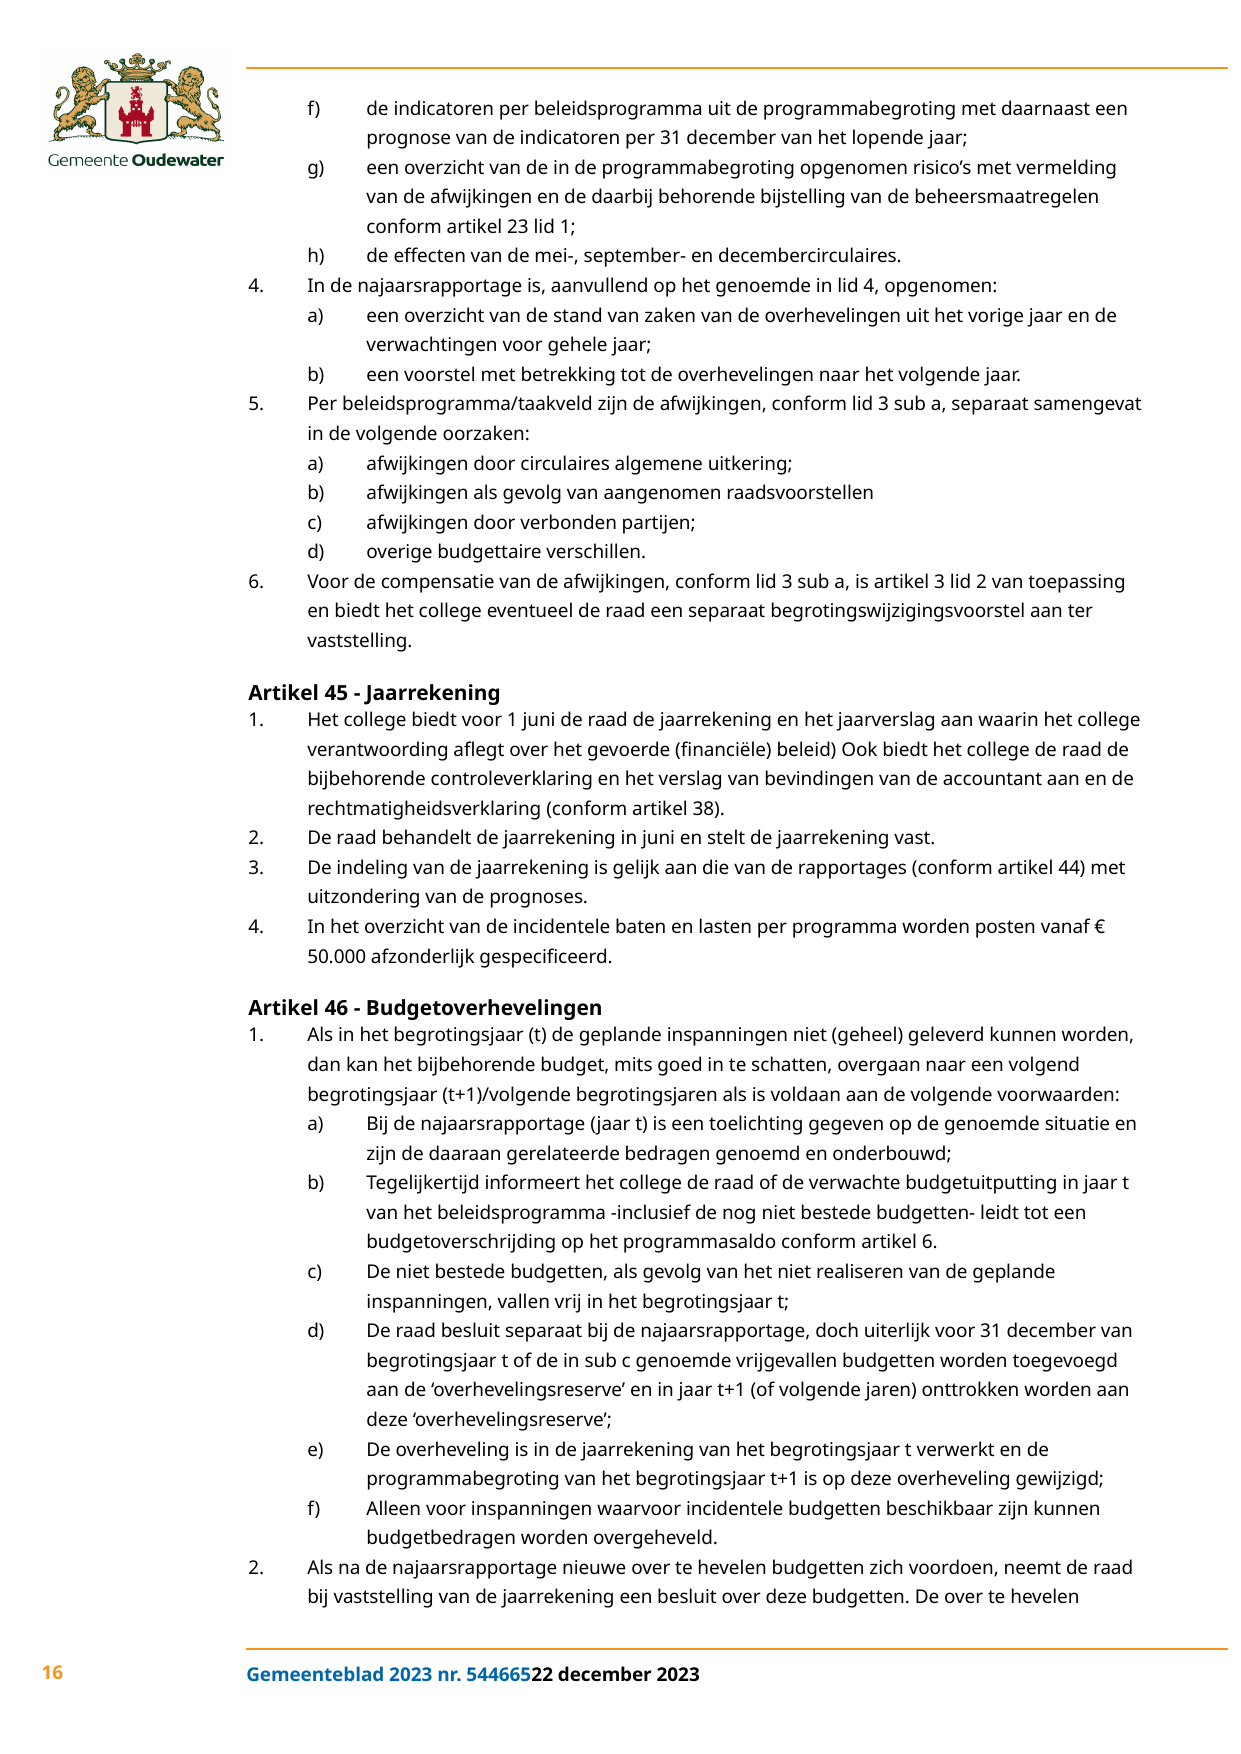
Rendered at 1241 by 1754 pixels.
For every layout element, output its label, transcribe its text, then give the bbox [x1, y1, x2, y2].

list afwijkingen door verbonden partijen; [307, 509, 1152, 535]
list Bij de najaarsrapportage (jaar t) is een toelichting gegeven op de genoemde situatie en zijn de daaraan gerelateerde bedragen genoemd en onderbouwd; [307, 1110, 1152, 1166]
list Alleen voor inspanningen waarvoor incidentele budgetten beschikbaar zijn kunnen budgetbedragen worden overgeheveld. [307, 1495, 1152, 1550]
list de effecten van de mei-, september- en decembercirculaires. [307, 243, 1152, 268]
list Per beleidsprogramma/taakveld zijn de afwijkingen, conform lid 3 sub a, separaat samengevat in de volgende oorzaken: [248, 391, 1152, 446]
list Het college biedt voor 1 juni de raad de jaarrekening en het jaarverslag aan waarin het college verantwoording aflegt over het gevoerde (financiële) beleid) Ook biedt het college de raad de bijbehorende controleverklaring en het verslag van bevindingen van de accountant aan en de rechtmatigheidsverklaring (conform artikel 38). [248, 706, 1152, 821]
list een voorstel met betrekking tot de overhevelingen naar het volgende jaar. [307, 361, 1152, 387]
text Artikel 46 - Budgetoverhevelingen [248, 993, 1152, 1022]
list een overzicht van de in de programmabegroting opgenomen risico’s met vermelding van de afwijkingen en de daarbij behorende bijstelling van de beheersmaatregelen conform artikel 23 lid 1; [307, 154, 1152, 239]
list de indicatoren per beleidsprogramma uit de programmabegroting met daarnaast een prognose van de indicatoren per 31 december van het lopende jaar; [307, 95, 1152, 150]
list Tegelijkertijd informeert het college de raad of de verwachte budgetuitputting in jaar t van het beleidsprogramma -inclusief de nog niet bestede budgetten- leidt tot een budgetoverschrijding op het programmasaldo conform artikel 6. [307, 1169, 1152, 1254]
list Als na de najaarsrapportage nieuwe over te hevelen budgetten zich voordoen, neemt de raad bij vaststelling van de jaarrekening een besluit over deze budgetten. De over te hevelen [248, 1554, 1152, 1609]
list Voor de compensatie van de afwijkingen, conform lid 3 sub a, is artikel 3 lid 2 van toepassing en biedt het college eventueel de raad een separaat begrotingswijzigingsvoorstel aan ter vaststelling. [248, 568, 1152, 653]
list overige budgettaire verschillen. [307, 538, 1152, 564]
list De niet bestede budgetten, als gevolg van het niet realiseren van de geplande inspanningen, vallen vrij in het begrotingsjaar t; [307, 1258, 1152, 1314]
list De raad behandelt de jaarrekening in juni en stelt de jaarrekening vast. [248, 824, 1152, 850]
list afwijkingen als gevolg van aangenomen raadsvoorstellen [307, 479, 1152, 505]
text Artikel 45 - Jaarrekening [248, 678, 1152, 706]
list Als in het begrotingsjaar (t) de geplande inspanningen niet (geheel) geleverd kunnen worden, dan kan het bijbehorende budget, mits goed in te schatten, overgaan naar een volgend begrotingsjaar (t+1)/volgende begrotingsjaren als is voldaan aan de volgende voorwaarden: [248, 1022, 1152, 1107]
list De raad besluit separaat bij de najaarsrapportage, doch uiterlijk voor 31 december van begrotingsjaar t of de in sub c genoemde vrijgevallen budgetten worden toegevoegd aan de ‘overhevelingsreserve’ en in jaar t+1 (of volgende jaren) onttrokken worden aan deze ‘overhevelingsreserve’; [307, 1317, 1152, 1432]
picture [41, 47, 231, 172]
list een overzicht van de stand van zaken van de overhevelingen uit het vorige jaar en de verwachtingen voor gehele jaar; [307, 302, 1152, 357]
list afwijkingen door circulaires algemene uitkering; [307, 450, 1152, 476]
list De overheveling is in de jaarrekening van het begrotingsjaar t verwerkt en de programmabegroting van het begrotingsjaar t+1 is op deze overheveling gewijzigd; [307, 1436, 1152, 1491]
list De indeling van de jaarrekening is gelijk aan die van de rapportages (conform artikel 44) met uitzondering van de prognoses. [248, 854, 1152, 909]
list In het overzicht van de incidentele baten en lasten per programma worden posten vanaf € 50.000 afzonderlijk gespecificeerd. [248, 913, 1152, 968]
list In de najaarsrapportage is, aanvullend op het genoemde in lid 4, opgenomen: [248, 272, 1152, 298]
